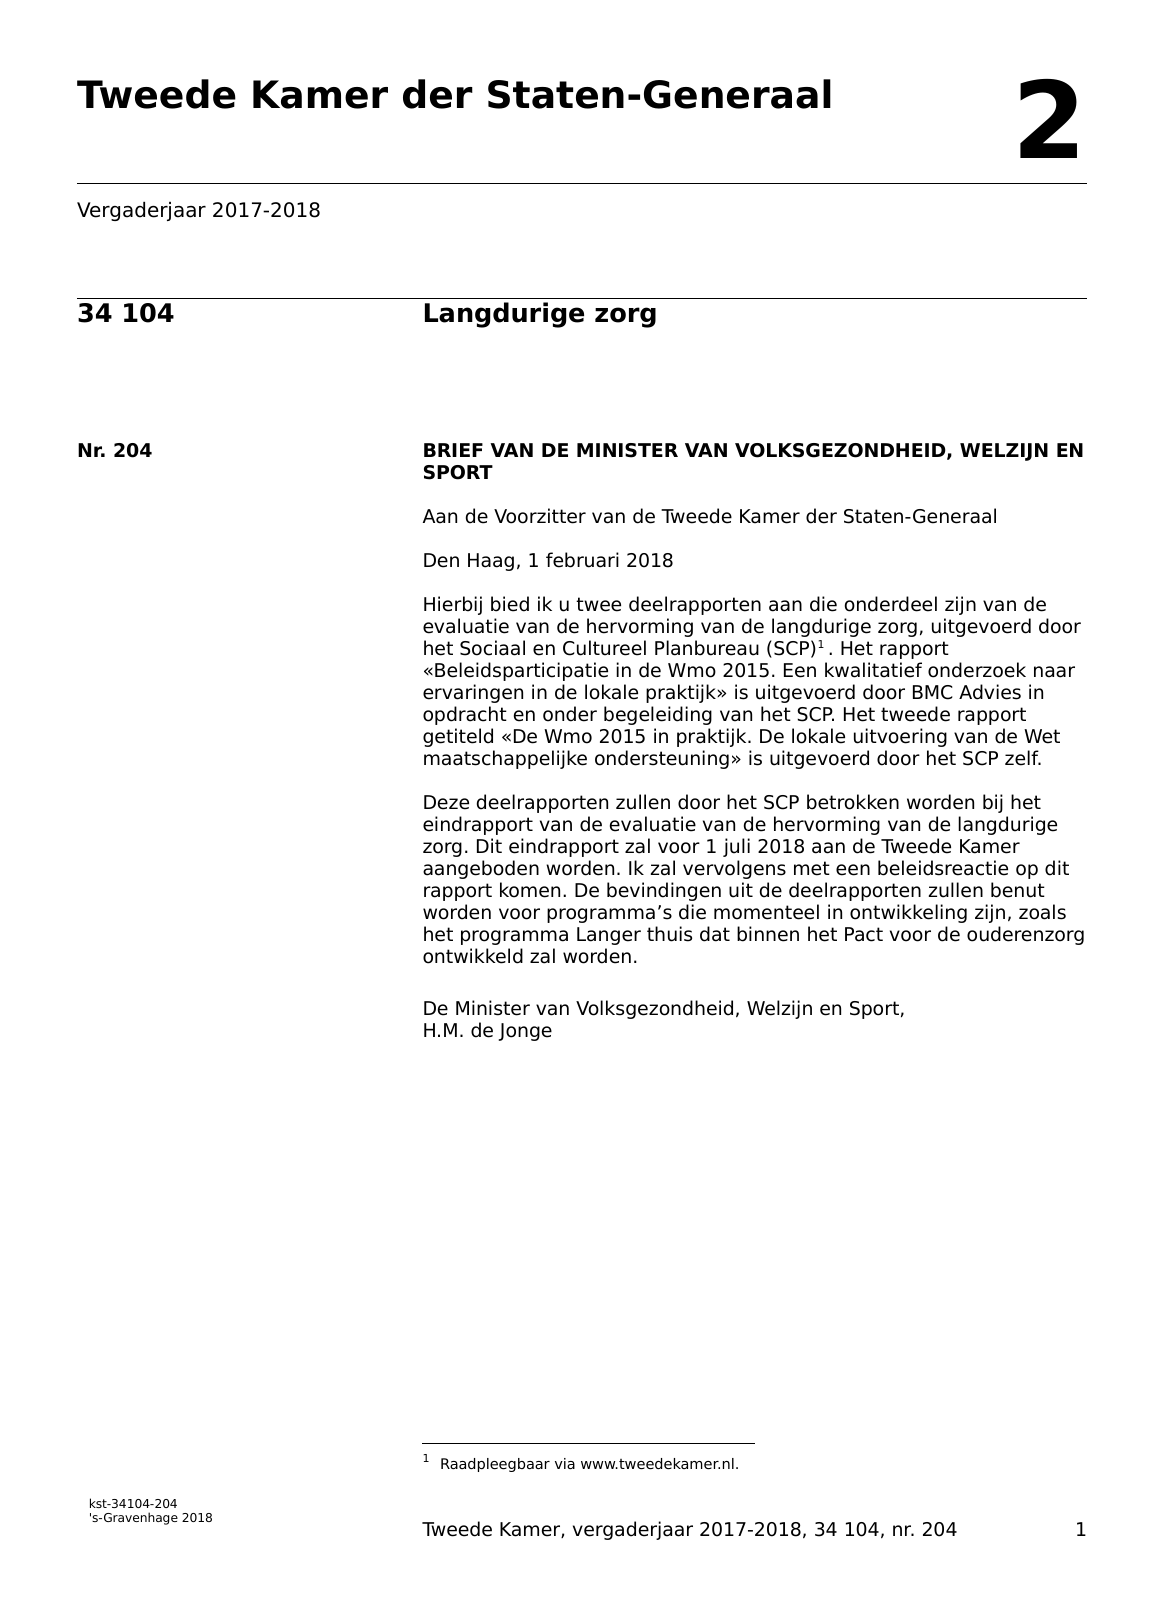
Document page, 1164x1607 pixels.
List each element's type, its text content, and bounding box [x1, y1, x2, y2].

subtitle Nr. 204 BRIEF VAN DE MINISTER VAN VOLKSGEZONDHEID, WELZIJN EN SPORT [77, 440, 1087, 484]
text Deze deelrapporten zullen door het SCP betrokken worden bij het eindrapport van de evaluatie van de hervorming van de langdurige zorg. Dit eindrapport zal voor 1 juli 2018 aan de Tweede Kamer aangeboden worden. Ik zal vervolgens met een beleidsreactie op dit rapport komen. De bevindingen uit de deelrapporten zullen benut worden voor programma’s die momenteel in ontwikkeling zijn, zoals het programma Langer thuis dat binnen het Pact voor de ouderenzorg ontwikkeld zal worden. [422, 792, 1087, 968]
text 's-Gravenhage 2018 [88, 1511, 323, 1525]
text Den Haag, 1 februari 2018 [422, 550, 1087, 572]
table_cell Vergaderjaar 2017-2018 [77, 184, 1087, 298]
text De Minister van Volksgezondheid, Welzijn en Sport, H.M. de Jonge [422, 998, 1087, 1042]
text Hierbij bied ik u twee deelrapporten aan die onderdeel zijn van de evaluatie van de hervorming van de langdurige zorg, uitgevoerd door het Sociaal en Cultureel Planbureau (SCP). Het rapport «Beleidsparticipatie in de Wmo 2015. Een kwalitatief onderzoek naar ervaringen in de lokale praktijk» is uitgevoerd door BMC Advies in opdracht en onder begeleiding van het SCP. Het tweede rapport getiteld «De Wmo 2015 in praktijk. De lokale uitvoering van de Wet maatschappelijke ondersteuning» is uitgevoerd door het SCP zelf. [422, 594, 1087, 770]
text Raadpleegbaar via www.tweedekamer.nl. [422, 1452, 1087, 1474]
subtitle 34 104 Langdurige zorg [77, 299, 1087, 329]
text kst-34104-204 [88, 1497, 323, 1511]
text Aan de Voorzitter van de Tweede Kamer der Staten-Generaal [422, 506, 1087, 528]
table_header 2 [886, 59, 1087, 183]
table_header Tweede Kamer der Staten-Generaal [77, 59, 886, 183]
